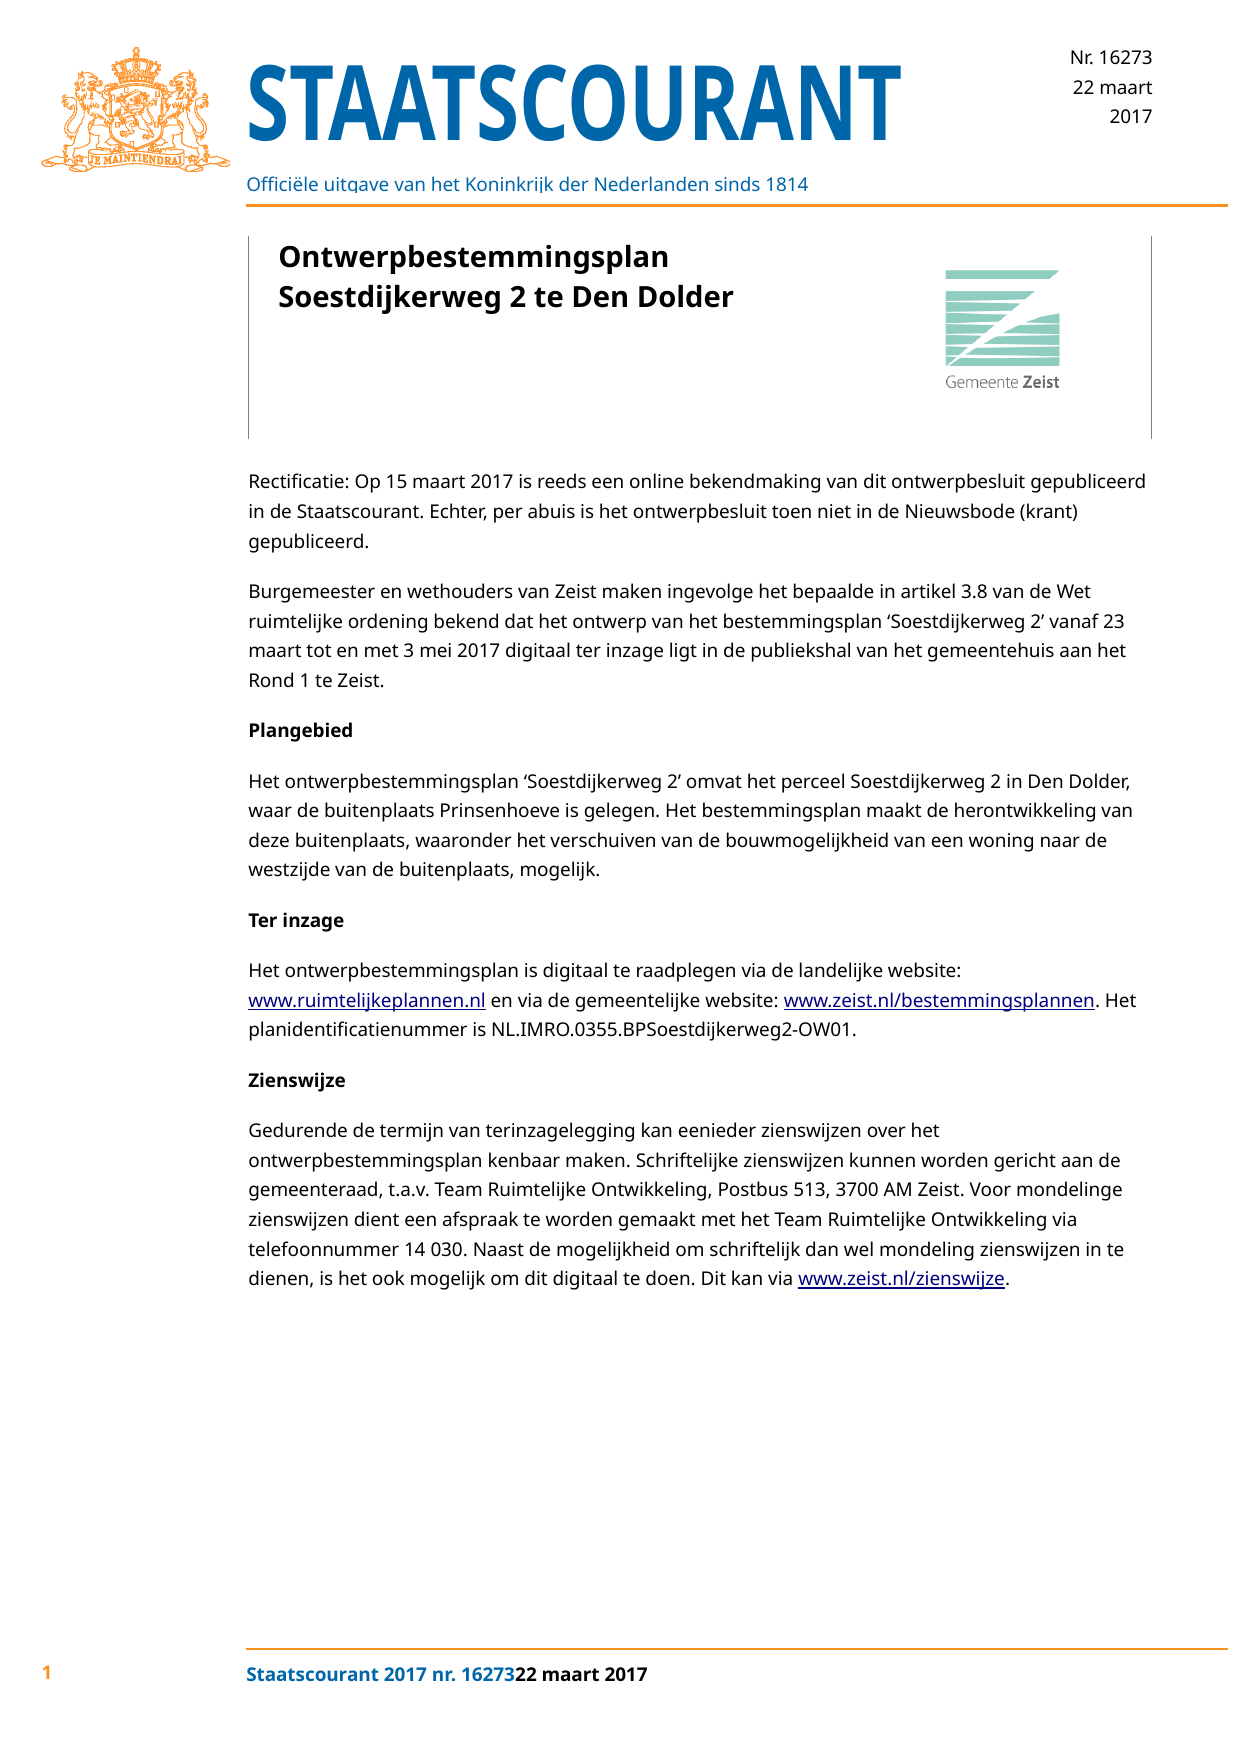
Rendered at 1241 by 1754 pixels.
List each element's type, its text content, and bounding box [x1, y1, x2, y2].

picture [910, 236, 1091, 414]
table_header [850, 414, 1151, 439]
table_header [850, 236, 910, 413]
text Het ontwerpbestemmingsplan ‘Soestdijkerweg 2’ omvat het perceel Soestdijkerweg 2 in Den Dolder, waar de buitenplaats Prinsenhoeve is gelegen. Het bestemmingsplan maakt de herontwikkeling van deze buitenplaats, waaronder het verschuiven van de bouwmogelijkheid van een woning naar de westzijde van de buitenplaats, mogelijk. [248, 768, 1152, 882]
text Het ontwerpbestemmingsplan is digitaal te raadplegen via de landelijke website: www.ruimtelijkeplannen.nl en via de gemeentelijke website: www.zeist.nl/bestemmingsplannen. Het planidentificatienummer is NL.IMRO.0355.BPSoestdijkerweg2-OW01. [248, 957, 1152, 1042]
picture [41, 47, 231, 172]
text Ter inzage [248, 907, 1152, 933]
text Zienswijze [248, 1067, 1152, 1093]
text Plangebied [248, 717, 1152, 743]
table_header [1091, 236, 1151, 413]
text Gedurende de termijn van terinzagelegging kan eenieder zienswijzen over het ontwerpbestemmingsplan kenbaar maken. Schriftelijke zienswijzen kunnen worden gericht aan de gemeenteraad, t.a.v. Team Ruimtelijke Ontwikkeling, Postbus 513, 3700 AM Zeist. Voor mondelinge zienswijzen dient een afspraak te worden gemaakt met het Team Ruimtelijke Ontwikkeling via telefoonnummer 14 030. Naast de mogelijkheid om schriftelijk dan wel mondeling zienswijzen in te dienen, is het ook mogelijk om dit digitaal te doen. Dit kan via www.zeist.nl/zienswijze. [248, 1117, 1152, 1291]
table_header Ontwerpbestemmingsplan Soestdijkerweg 2 te Den Dolder [249, 236, 850, 439]
text Burgemeester en wethouders van Zeist maken ingevolge het bepaalde in artikel 3.8 van de Wet ruimtelijke ordening bekend dat het ontwerp van het bestemmingsplan ‘Soestdijkerweg 2’ vanaf 23 maart tot en met 3 mei 2017 digitaal ter inzage ligt in de publiekshal van het gemeentehuis aan het Rond 1 te Zeist. [248, 578, 1152, 693]
text Rectificatie: Op 15 maart 2017 is reeds een online bekendmaking van dit ontwerpbesluit gepubliceerd in de Staatscourant. Echter, per abuis is het ontwerpbesluit toen niet in de Nieuwsbode (krant) gepubliceerd. [248, 469, 1152, 553]
